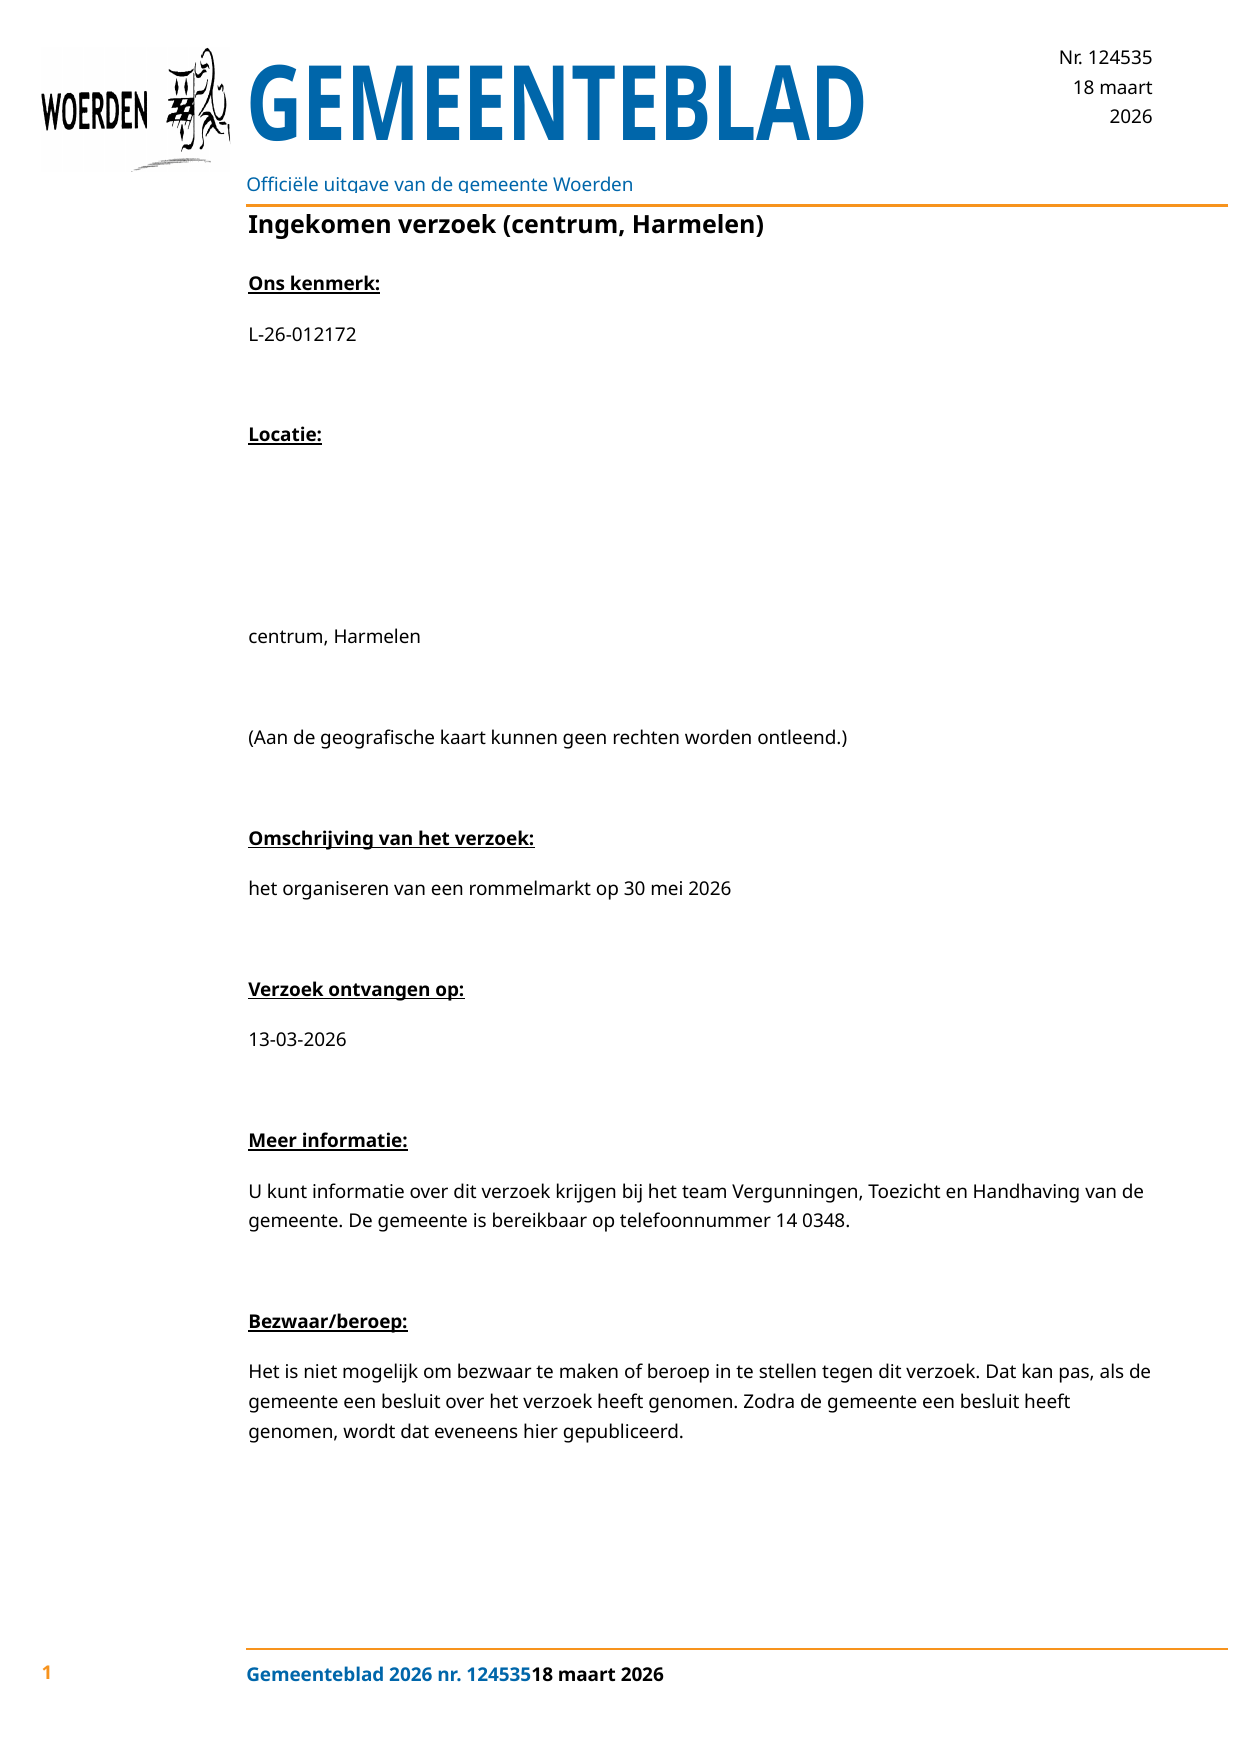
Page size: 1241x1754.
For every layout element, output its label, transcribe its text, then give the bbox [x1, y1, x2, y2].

text L-26-012172 [248, 321, 1152, 346]
text Het is niet mogelijk om bezwaar te maken of beroep in te stellen tegen dit verzoek. Dat kan pas, als de gemeente een besluit over het verzoek heeft genomen. Zodra de gemeente een besluit heeft genomen, wordt dat eveneens hier gepubliceerd. [248, 1359, 1152, 1443]
text Bezwaar/beroep: [248, 1308, 1152, 1334]
text centrum, Harmelen [248, 623, 1152, 649]
text Ingekomen verzoek (centrum, Harmelen) [248, 207, 1152, 241]
text Locatie: [248, 422, 1152, 447]
text Omschrijving van het verzoek: [248, 825, 1152, 851]
text Verzoek ontvangen op: [248, 976, 1152, 1002]
text het organiseren van een rommelmarkt op 30 mei 2026 [248, 875, 1152, 901]
text (Aan de geografische kaart kunnen geen rechten worden ontleend.) [248, 724, 1152, 750]
text 13-03-2026 [248, 1027, 1152, 1052]
text U kunt informatie over dit verzoek krijgen bij het team Vergunningen, Toezicht en Handhaving van de gemeente. De gemeente is bereikbaar op telefoonnummer 14 0348. [248, 1178, 1152, 1233]
picture [41, 47, 231, 172]
text Meer informatie: [248, 1127, 1152, 1153]
text Ons kenmerk: [248, 270, 1152, 296]
